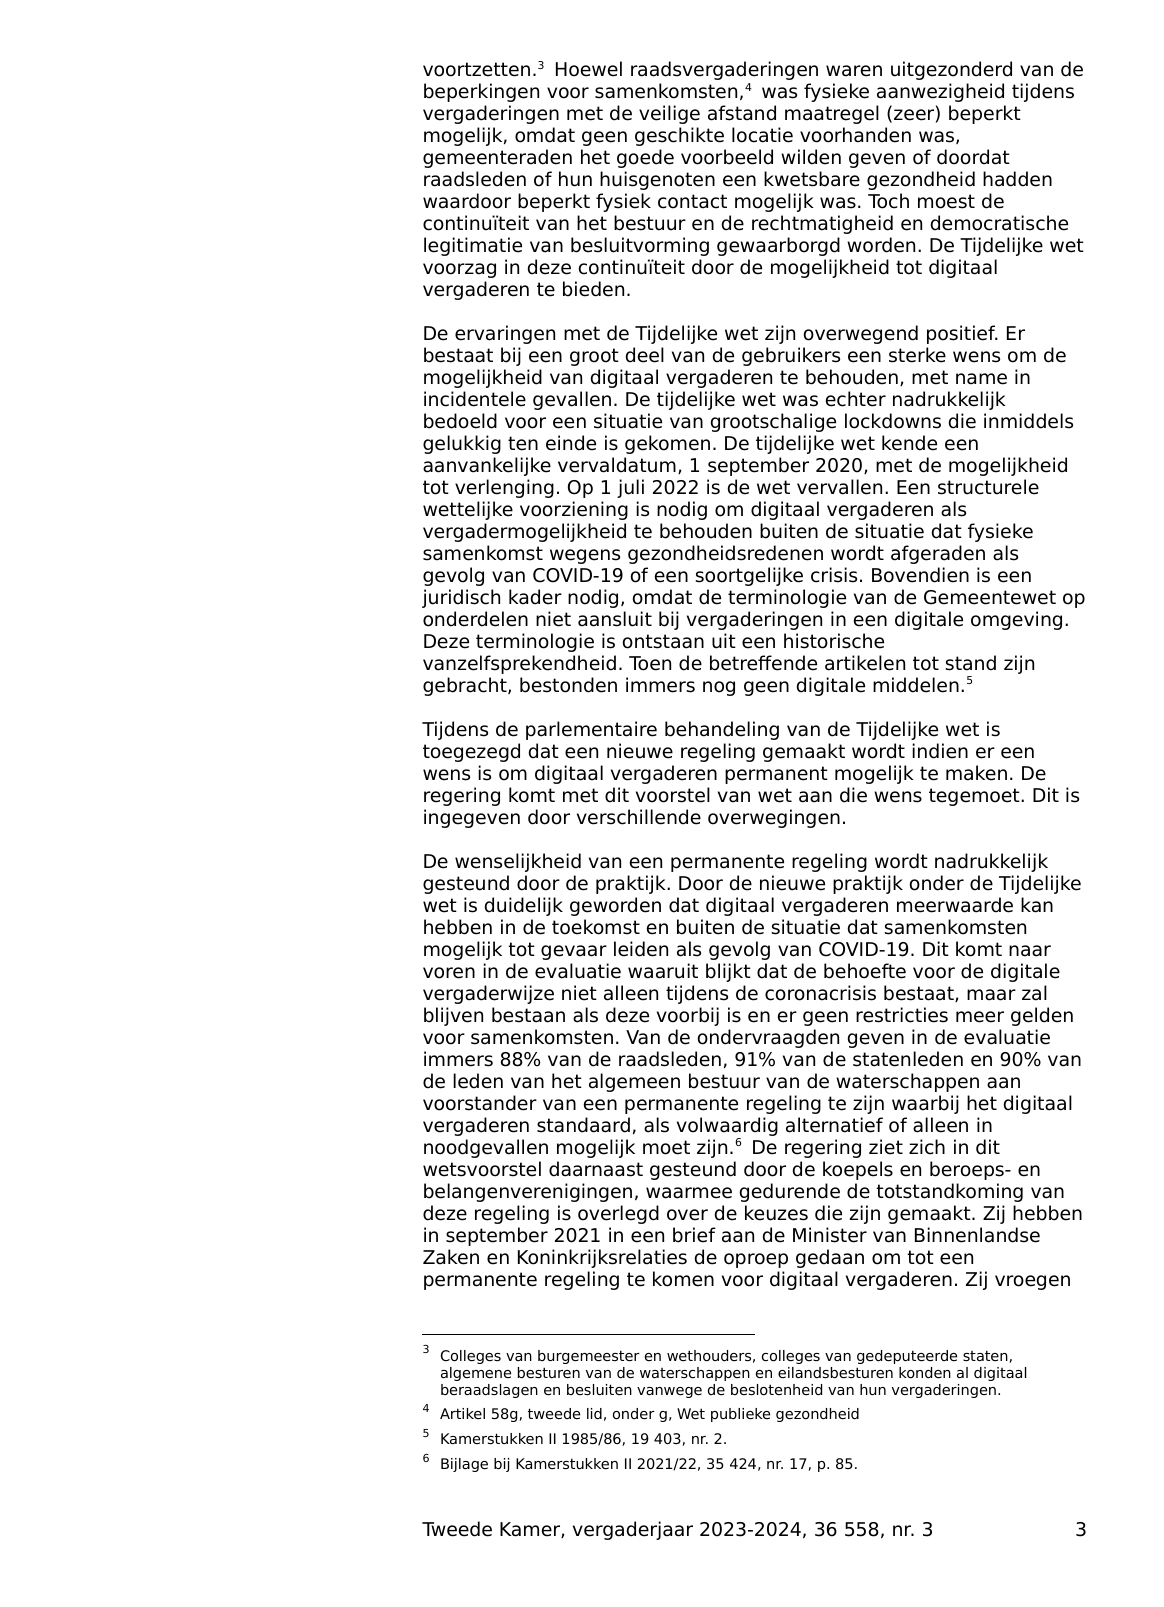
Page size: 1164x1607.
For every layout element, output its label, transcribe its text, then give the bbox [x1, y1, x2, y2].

text voortzetten. Hoewel raadsvergaderingen waren uitgezonderd van de beperkingen voor samenkomsten, was fysieke aanwezigheid tijdens vergaderingen met de veilige afstand maatregel (zeer) beperkt mogelijk, omdat geen geschikte locatie voorhanden was, gemeenteraden het goede voorbeeld wilden geven of doordat raadsleden of hun huisgenoten een kwetsbare gezondheid hadden waardoor beperkt fysiek contact mogelijk was. Toch moest de continuïteit van het bestuur en de rechtmatigheid en democratische legitimatie van besluitvorming gewaarborgd worden. De Tijdelijke wet voorzag in deze continuïteit door de mogelijkheid tot digitaal vergaderen te bieden. [422, 59, 1087, 301]
text Artikel 58g, tweede lid, onder g, Wet publieke gezondheid [422, 1402, 1087, 1424]
text Bijlage bij Kamerstukken II 2021/22, 35 424, nr. 17, p. 85. [422, 1452, 1087, 1474]
text Tijdens de parlementaire behandeling van de Tijdelijke wet is toegezegd dat een nieuwe regeling gemaakt wordt indien er een wens is om digitaal vergaderen permanent mogelijk te maken. De regering komt met dit voorstel van wet aan die wens tegemoet. Dit is ingegeven door verschillende overwegingen. [422, 719, 1087, 829]
text De ervaringen met de Tijdelijke wet zijn overwegend positief. Er bestaat bij een groot deel van de gebruikers een sterke wens om de mogelijkheid van digitaal vergaderen te behouden, met name in incidentele gevallen. De tijdelijke wet was echter nadrukkelijk bedoeld voor een situatie van grootschalige lockdowns die inmiddels gelukkig ten einde is gekomen. De tijdelijke wet kende een aanvankelijke vervaldatum, 1 september 2020, met de mogelijkheid tot verlenging. Op 1 juli 2022 is de wet vervallen. Een structurele wettelijke voorziening is nodig om digitaal vergaderen als vergadermogelijkheid te behouden buiten de situatie dat fysieke samenkomst wegens gezondheidsredenen wordt afgeraden als gevolg van COVID-19 of een soortgelijke crisis. Bovendien is een juridisch kader nodig, omdat de terminologie van de Gemeentewet op onderdelen niet aansluit bij vergaderingen in een digitale omgeving. Deze terminologie is ontstaan uit een historische vanzelfsprekendheid. Toen de betreffende artikelen tot stand zijn gebracht, bestonden immers nog geen digitale middelen. [422, 323, 1087, 697]
text Colleges van burgemeester en wethouders, colleges van gedeputeerde staten, algemene besturen van de waterschappen en eilandsbesturen konden al digitaal beraadslagen en besluiten vanwege de beslotenheid van hun vergaderingen. [422, 1343, 1087, 1399]
text Kamerstukken II 1985/86, 19 403, nr. 2. [422, 1427, 1087, 1449]
text De wenselijkheid van een permanente regeling wordt nadrukkelijk gesteund door de praktijk. Door de nieuwe praktijk onder de Tijdelijke wet is duidelijk geworden dat digitaal vergaderen meerwaarde kan hebben in de toekomst en buiten de situatie dat samenkomsten mogelijk tot gevaar leiden als gevolg van COVID-19. Dit komt naar voren in de evaluatie waaruit blijkt dat de behoefte voor de digitale vergaderwijze niet alleen tijdens de coronacrisis bestaat, maar zal blijven bestaan als deze voorbij is en er geen restricties meer gelden voor samenkomsten. Van de ondervraagden geven in de evaluatie immers 88% van de raadsleden, 91% van de statenleden en 90% van de leden van het algemeen bestuur van de waterschappen aan voorstander van een permanente regeling te zijn waarbij het digitaal vergaderen standaard, als volwaardig alternatief of alleen in noodgevallen mogelijk moet zijn. De regering ziet zich in dit wetsvoorstel daarnaast gesteund door de koepels en beroeps- en belangenverenigingen, waarmee gedurende de totstandkoming van deze regeling is overlegd over de keuzes die zijn gemaakt. Zij hebben in september 2021 in een brief aan de Minister van Binnenlandse Zaken en Koninkrijksrelaties de oproep gedaan om tot een permanente regeling te komen voor digitaal vergaderen. Zij vroegen [422, 851, 1087, 1291]
